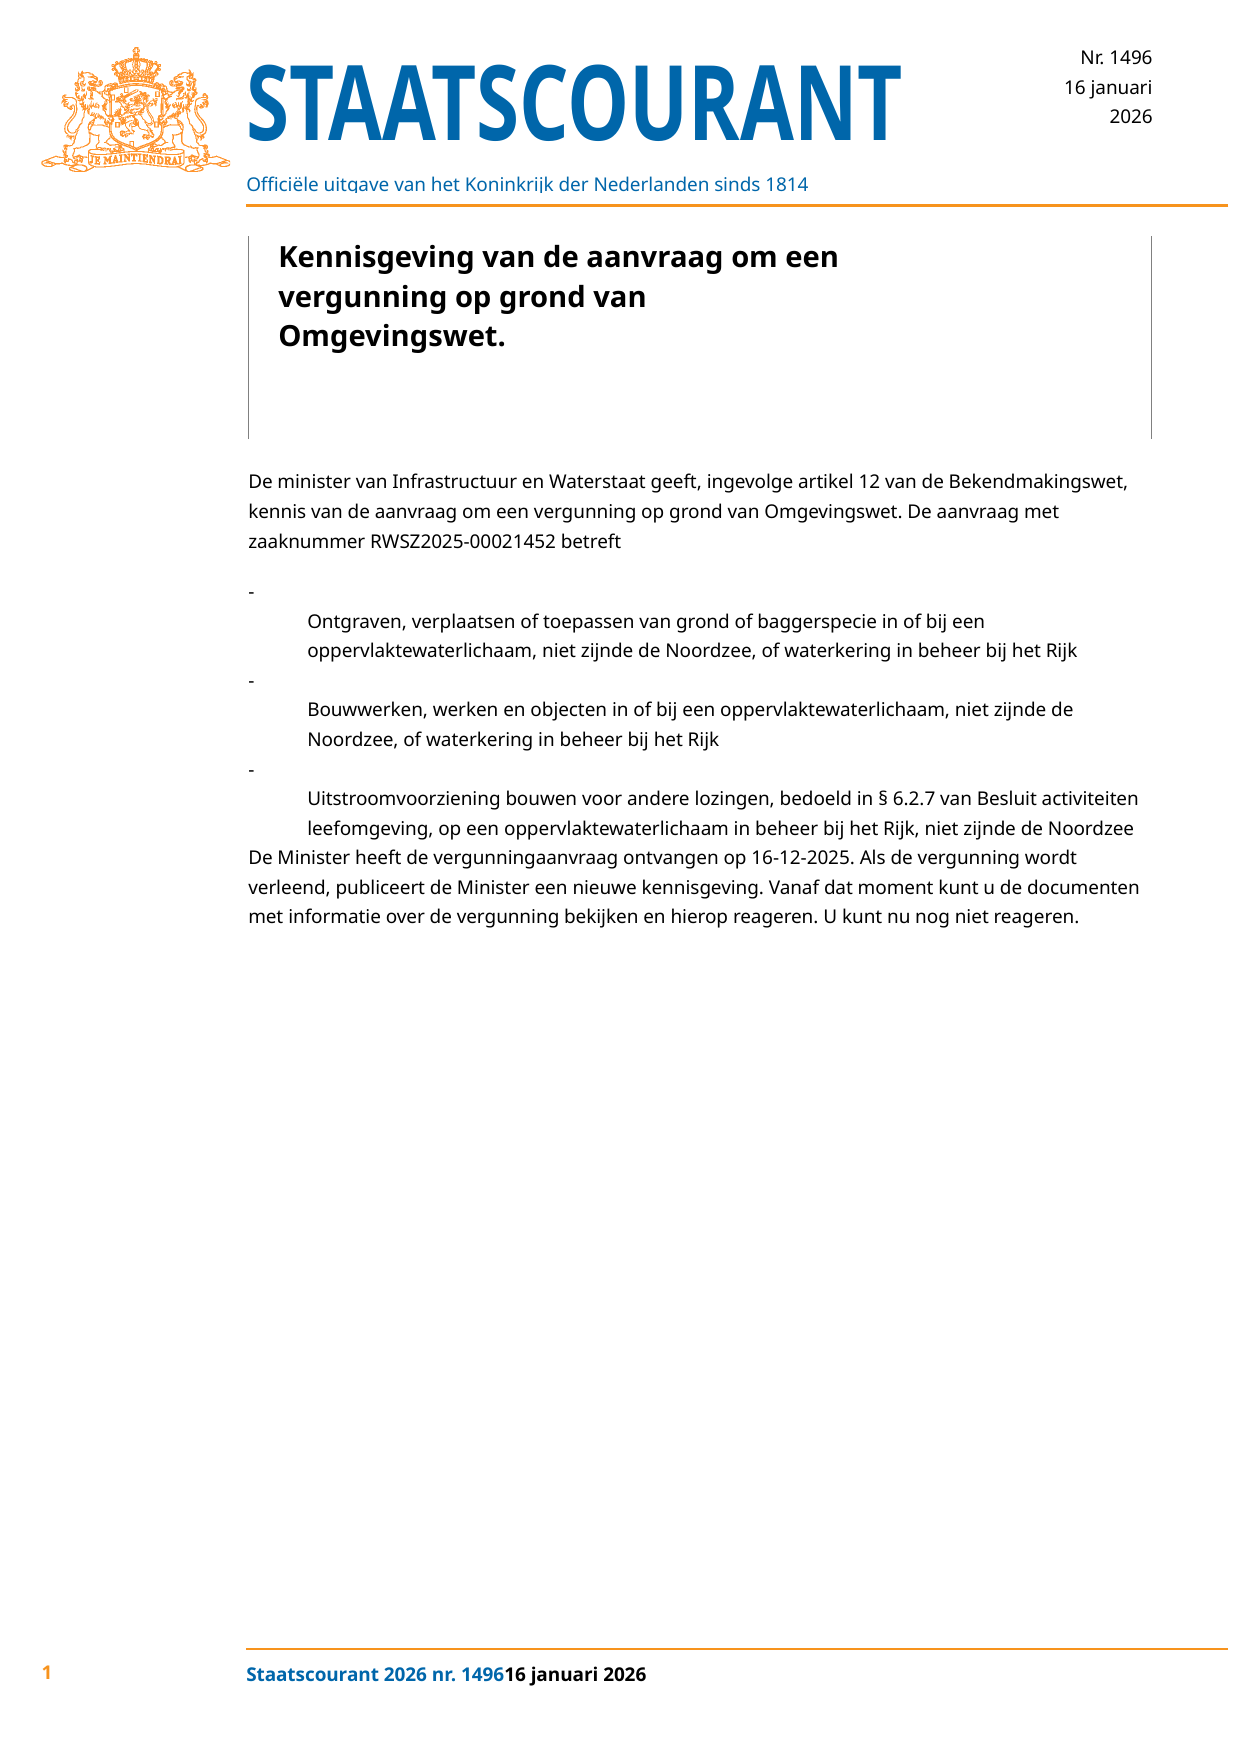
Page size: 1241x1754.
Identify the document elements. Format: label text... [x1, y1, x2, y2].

picture [41, 47, 231, 172]
table_header [850, 236, 912, 413]
text De Minister heeft de vergunningaanvraag ontvangen op 16-12-2025. Als de vergunning wordt verleend, publiceert de Minister een nieuwe kennisgeving. Vanaf dat moment kunt u de documenten met informatie over de vergunning bekijken en hierop reageren. U kunt nu nog niet reageren. [248, 844, 1152, 929]
table_header Kennisgeving van de aanvraag om een vergunning op grond van Omgevingswet. [249, 236, 850, 439]
list Uitstroomvoorziening bouwen voor andere lozingen, bedoeld in § 6.2.7 van Besluit activiteiten leefomgeving, op een oppervlaktewaterlichaam in beheer bij het Rijk, niet zijnde de Noordzee [248, 785, 1152, 841]
table_header [850, 414, 1151, 439]
list Bouwwerken, werken en objecten in of bij een oppervlaktewaterlichaam, niet zijnde de Noordzee, of waterkering in beheer bij het Rijk [248, 697, 1152, 752]
table_header [1090, 236, 1151, 413]
text De minister van Infrastructuur en Waterstaat geeft, ingevolge artikel 12 van de Bekendmakingswet, kennis van de aanvraag om een vergunning op grond van Omgevingswet. De aanvraag met zaaknummer RWSZ2025-00021452 betreft [248, 469, 1152, 553]
list Ontgraven, verplaatsen of toepassen van grond of baggerspecie in of bij een oppervlaktewaterlichaam, niet zijnde de Noordzee, of waterkering in beheer bij het Rijk [248, 608, 1152, 663]
picture [912, 236, 1090, 414]
